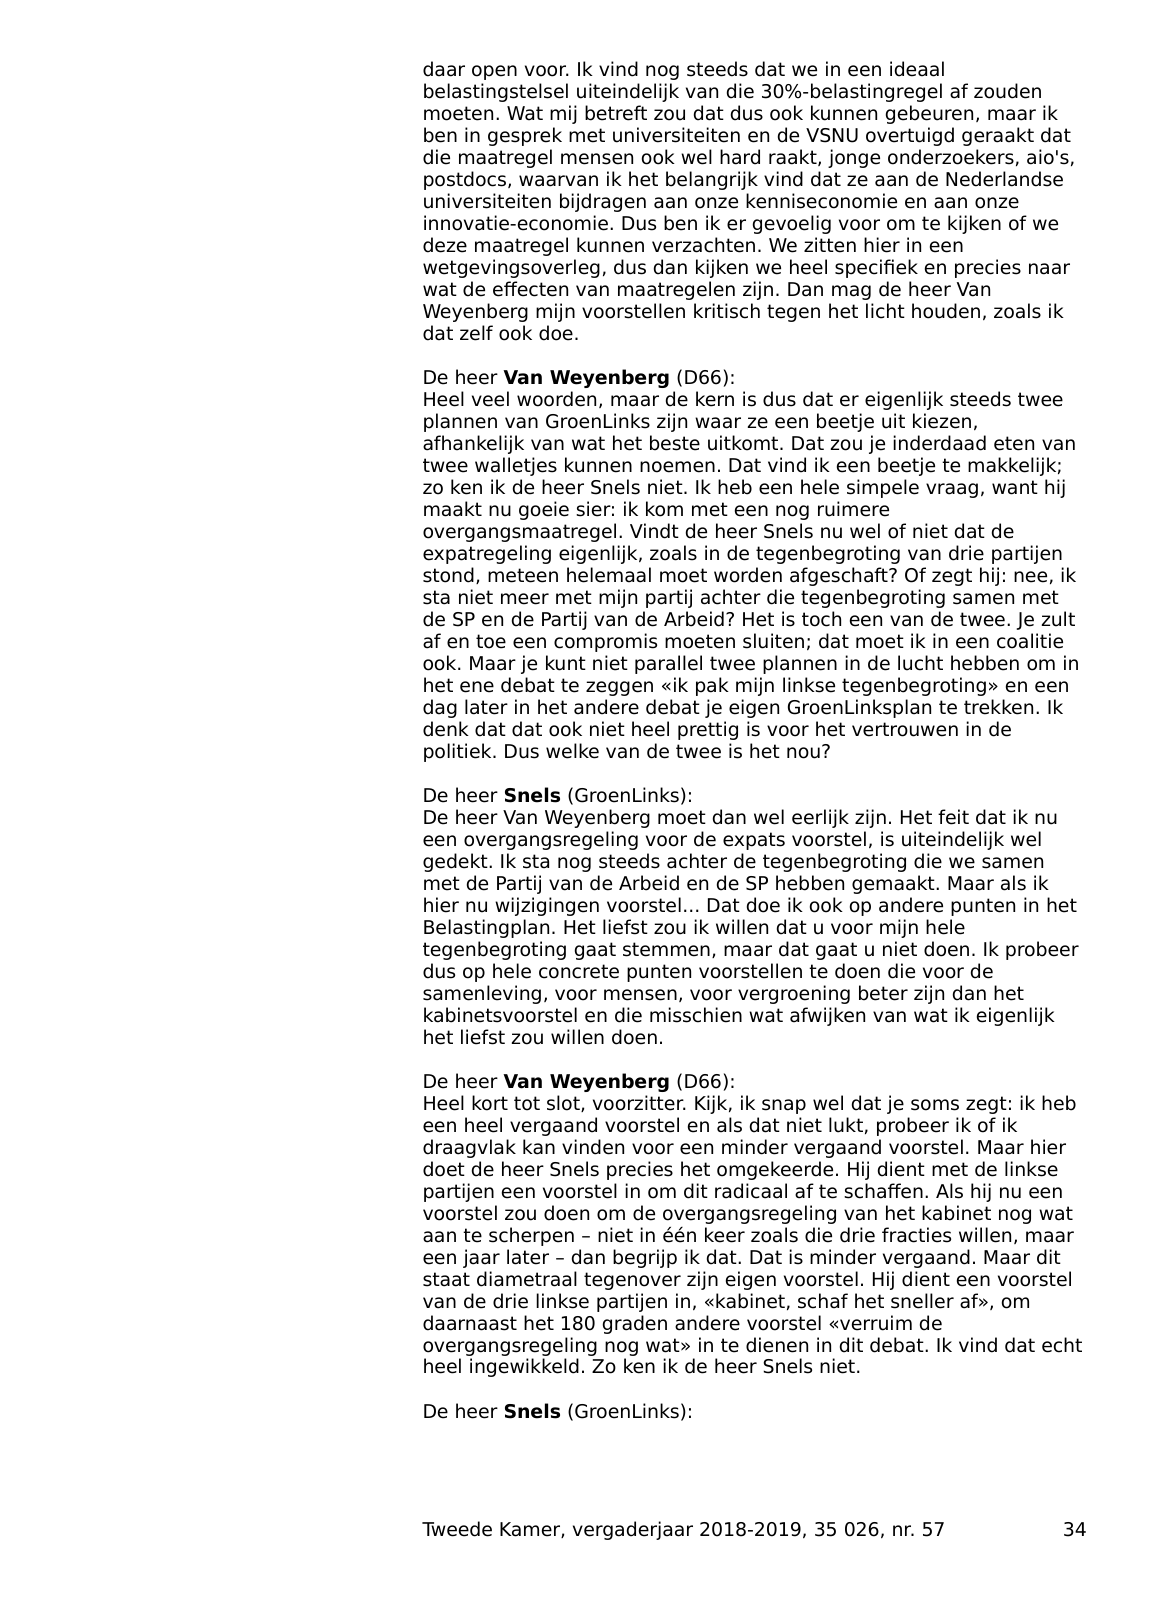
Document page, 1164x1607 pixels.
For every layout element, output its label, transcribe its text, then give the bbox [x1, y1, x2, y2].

text daar open voor. Ik vind nog steeds dat we in een ideaal belastingstelsel uiteindelijk van die 30%-belastingregel af zouden moeten. Wat mij betreft zou dat dus ook kunnen gebeuren, maar ik ben in gesprek met universiteiten en de VSNU overtuigd geraakt dat die maatregel mensen ook wel hard raakt, jonge onderzoekers, aio's, postdocs, waarvan ik het belangrijk vind dat ze aan de Nederlandse universiteiten bijdragen aan onze kenniseconomie en aan onze innovatie-economie. Dus ben ik er gevoelig voor om te kijken of we deze maatregel kunnen verzachten. We zitten hier in een wetgevingsoverleg, dus dan kijken we heel specifiek en precies naar wat de effecten van maatregelen zijn. Dan mag de heer Van Weyenberg mijn voorstellen kritisch tegen het licht houden, zoals ik dat zelf ook doe. [422, 59, 1087, 345]
text Heel veel woorden, maar de kern is dus dat er eigenlijk steeds twee plannen van GroenLinks zijn waar ze een beetje uit kiezen, afhankelijk van wat het beste uitkomt. Dat zou je inderdaad eten van twee walletjes kunnen noemen. Dat vind ik een beetje te makkelijk; zo ken ik de heer Snels niet. Ik heb een hele simpele vraag, want hij maakt nu goeie sier: ik kom met een nog ruimere overgangsmaatregel. Vindt de heer Snels nu wel of niet dat de expatregeling eigenlijk, zoals in de tegenbegroting van drie partijen stond, meteen helemaal moet worden afgeschaft? Of zegt hij: nee, ik sta niet meer met mijn partij achter die tegenbegroting samen met de SP en de Partij van de Arbeid? Het is toch een van de twee. Je zult af en toe een compromis moeten sluiten; dat moet ik in een coalitie ook. Maar je kunt niet parallel twee plannen in de lucht hebben om in het ene debat te zeggen «ik pak mijn linkse tegenbegroting» en een dag later in het andere debat je eigen GroenLinksplan te trekken. Ik denk dat dat ook niet heel prettig is voor het vertrouwen in de politiek. Dus welke van de twee is het nou? [422, 389, 1087, 763]
text De heer Van Weyenberg moet dan wel eerlijk zijn. Het feit dat ik nu een overgangsregeling voor de expats voorstel, is uiteindelijk wel gedekt. Ik sta nog steeds achter de tegenbegroting die we samen met de Partij van de Arbeid en de SP hebben gemaakt. Maar als ik hier nu wijzigingen voorstel... Dat doe ik ook op andere punten in het Belastingplan. Het liefst zou ik willen dat u voor mijn hele tegenbegroting gaat stemmen, maar dat gaat u niet doen. Ik probeer dus op hele concrete punten voorstellen te doen die voor de samenleving, voor mensen, voor vergroening beter zijn dan het kabinetsvoorstel en die misschien wat afwijken van wat ik eigenlijk het liefst zou willen doen. [422, 807, 1087, 1048]
text De heer Van Weyenberg (D66): [422, 367, 1087, 389]
text De heer Snels (GroenLinks): [422, 1401, 1087, 1423]
text Heel kort tot slot, voorzitter. Kijk, ik snap wel dat je soms zegt: ik heb een heel vergaand voorstel en als dat niet lukt, probeer ik of ik draagvlak kan vinden voor een minder vergaand voorstel. Maar hier doet de heer Snels precies het omgekeerde. Hij dient met de linkse partijen een voorstel in om dit radicaal af te schaffen. Als hij nu een voorstel zou doen om de overgangsregeling van het kabinet nog wat aan te scherpen – niet in één keer zoals die drie fracties willen, maar een jaar later – dan begrijp ik dat. Dat is minder vergaand. Maar dit staat diametraal tegenover zijn eigen voorstel. Hij dient een voorstel van de drie linkse partijen in, «kabinet, schaf het sneller af», om daarnaast het 180 graden andere voorstel «verruim de overgangsregeling nog wat» in te dienen in dit debat. Ik vind dat echt heel ingewikkeld. Zo ken ik de heer Snels niet. [422, 1093, 1087, 1378]
text De heer Van Weyenberg (D66): [422, 1071, 1087, 1093]
text De heer Snels (GroenLinks): [422, 785, 1087, 807]
